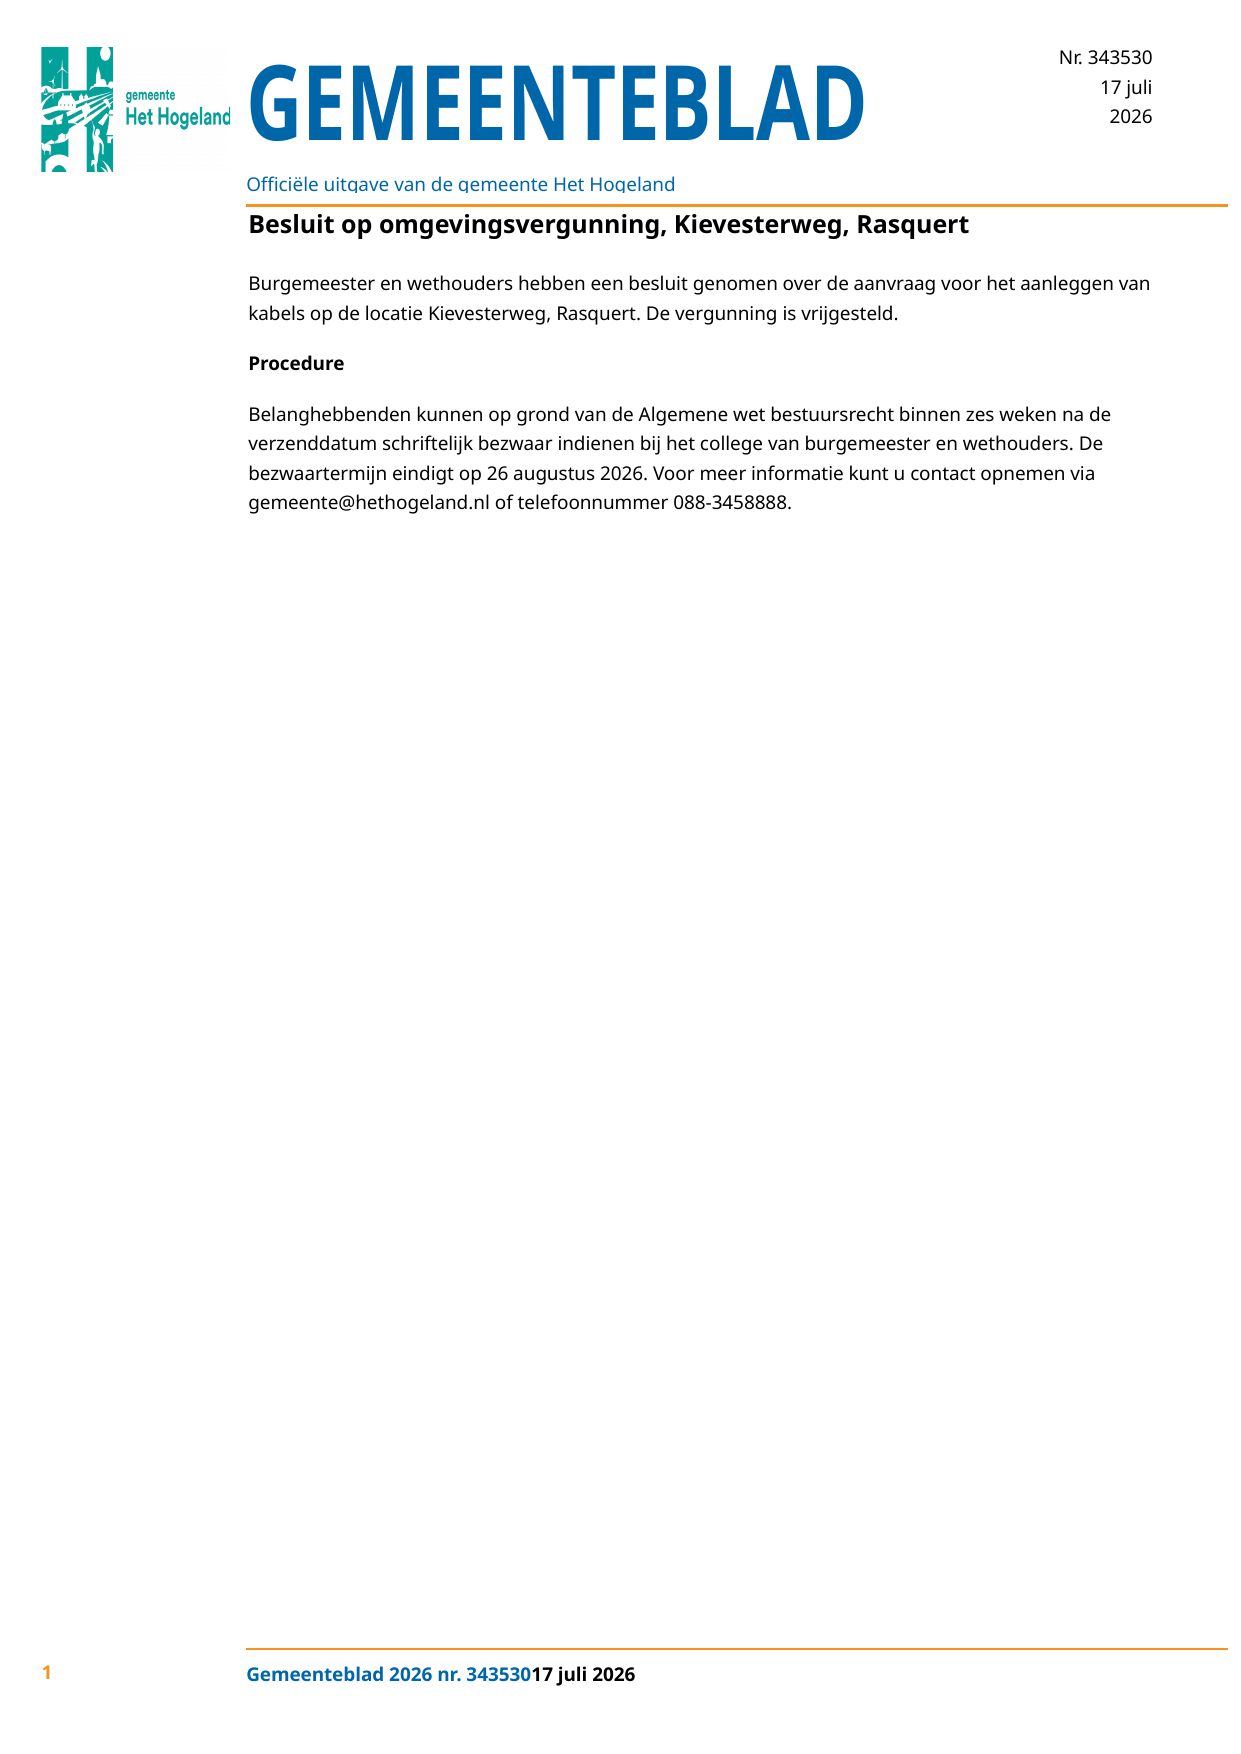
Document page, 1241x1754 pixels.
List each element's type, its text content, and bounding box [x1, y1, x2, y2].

text Procedure [248, 350, 1152, 376]
picture [41, 47, 231, 172]
text Besluit op omgevingsvergunning, Kievesterweg, Rasquert [248, 207, 1152, 241]
text Burgemeester en wethouders hebben een besluit genomen over de aanvraag voor het aanleggen van kabels op de locatie Kievesterweg, Rasquert. De vergunning is vrijgesteld. [248, 270, 1152, 326]
text Belanghebbenden kunnen op grond van de Algemene wet bestuursrecht binnen zes weken na de verzenddatum schriftelijk bezwaar indienen bij het college van burgemeester en wethouders. De bezwaartermijn eindigt op 26 augustus 2026. Voor meer informatie kunt u contact opnemen via gemeente@hethogeland.nl of telefoonnummer 088-3458888. [248, 401, 1152, 515]
